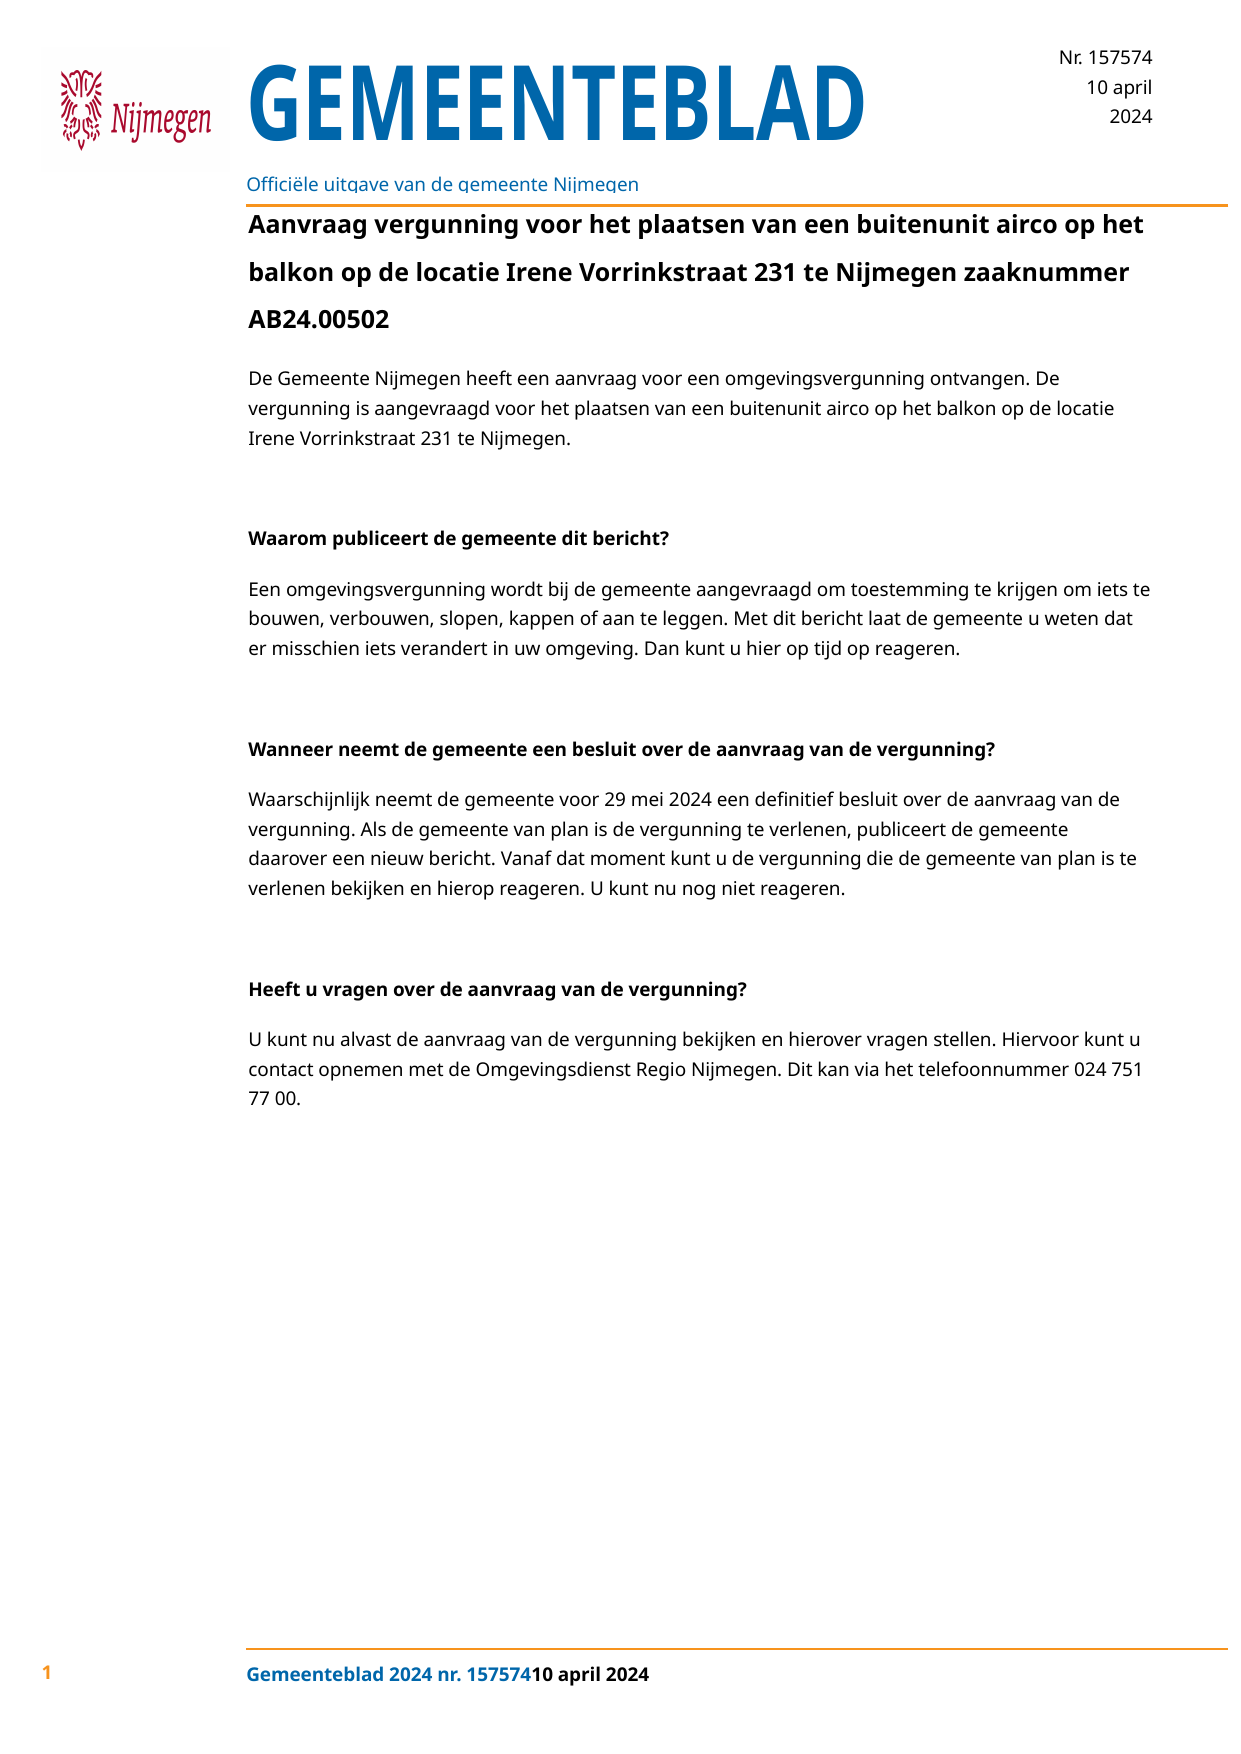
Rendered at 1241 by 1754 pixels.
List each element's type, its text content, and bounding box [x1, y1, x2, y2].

text De Gemeente Nijmegen heeft een aanvraag voor een omgevingsvergunning ontvangen. De vergunning is aangevraagd voor het plaatsen van een buitenunit airco op het balkon op de locatie Irene Vorrinkstraat 231 te Nijmegen. [248, 366, 1152, 450]
text Heeft u vragen over de aanvraag van de vergunning? [248, 976, 1152, 1002]
picture [41, 47, 231, 172]
text Waarom publiceert de gemeente dit bericht? [248, 526, 1152, 551]
text Aanvraag vergunning voor het plaatsen van een buitenunit airco op het balkon op de locatie Irene Vorrinkstraat 231 te Nijmegen zaaknummer AB24.00502 [248, 207, 1152, 336]
text U kunt nu alvast de aanvraag van de vergunning bekijken en hierover vragen stellen. Hiervoor kunt u contact opnemen met de Omgevingsdienst Regio Nijmegen. Dit kan via het telefoonnummer 024 751 77 00. [248, 1026, 1152, 1111]
text Waarschijnlijk neemt de gemeente voor 29 mei 2024 een definitief besluit over de aanvraag van de vergunning. Als de gemeente van plan is de vergunning te verlenen, publiceert de gemeente daarover een nieuw bericht. Vanaf dat moment kunt u de vergunning die de gemeente van plan is te verlenen bekijken en hierop reageren. U kunt nu nog niet reageren. [248, 786, 1152, 901]
text Een omgevingsvergunning wordt bij de gemeente aangevraagd om toestemming te krijgen om iets te bouwen, verbouwen, slopen, kappen of aan te leggen. Met dit bericht laat de gemeente u weten dat er misschien iets verandert in uw omgeving. Dan kunt u hier op tijd op reageren. [248, 576, 1152, 661]
text Wanneer neemt de gemeente een besluit over de aanvraag van de vergunning? [248, 736, 1152, 762]
